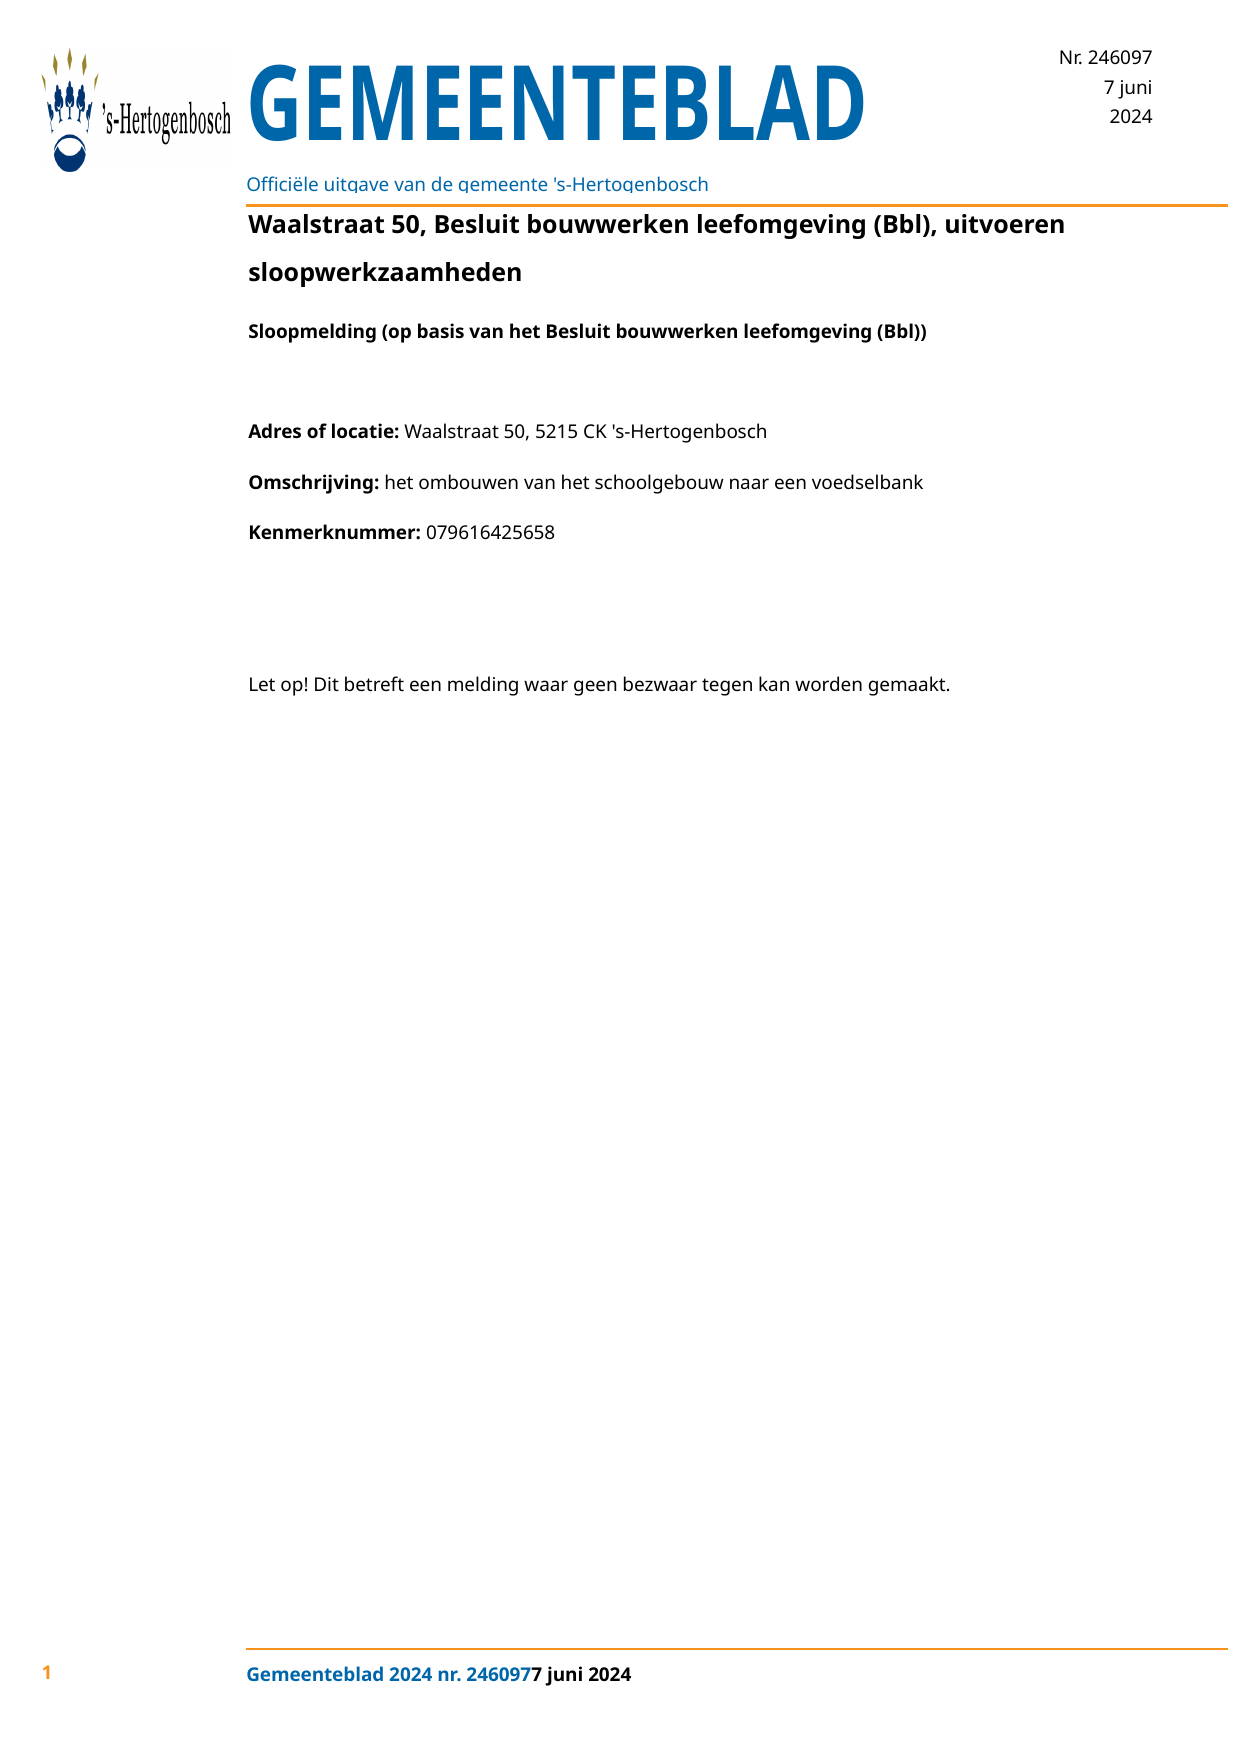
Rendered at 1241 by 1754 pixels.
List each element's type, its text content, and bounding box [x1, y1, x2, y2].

text Let op! Dit betreft een melding waar geen bezwaar tegen kan worden gemaakt. [248, 671, 1152, 697]
picture [41, 47, 231, 172]
text Sloopmelding (op basis van het Besluit bouwwerken leefomgeving (Bbl)) [248, 318, 1152, 344]
text Omschrijving: het ombouwen van het schoolgebouw naar een voedselbank [248, 469, 1152, 495]
text Adres of locatie: Waalstraat 50, 5215 CK 's-Hertogenbosch [248, 419, 1152, 444]
text Kenmerknummer: 079616425658 [248, 519, 1152, 545]
text Waalstraat 50, Besluit bouwwerken leefomgeving (Bbl), uitvoeren sloopwerkzaamheden [248, 207, 1152, 288]
